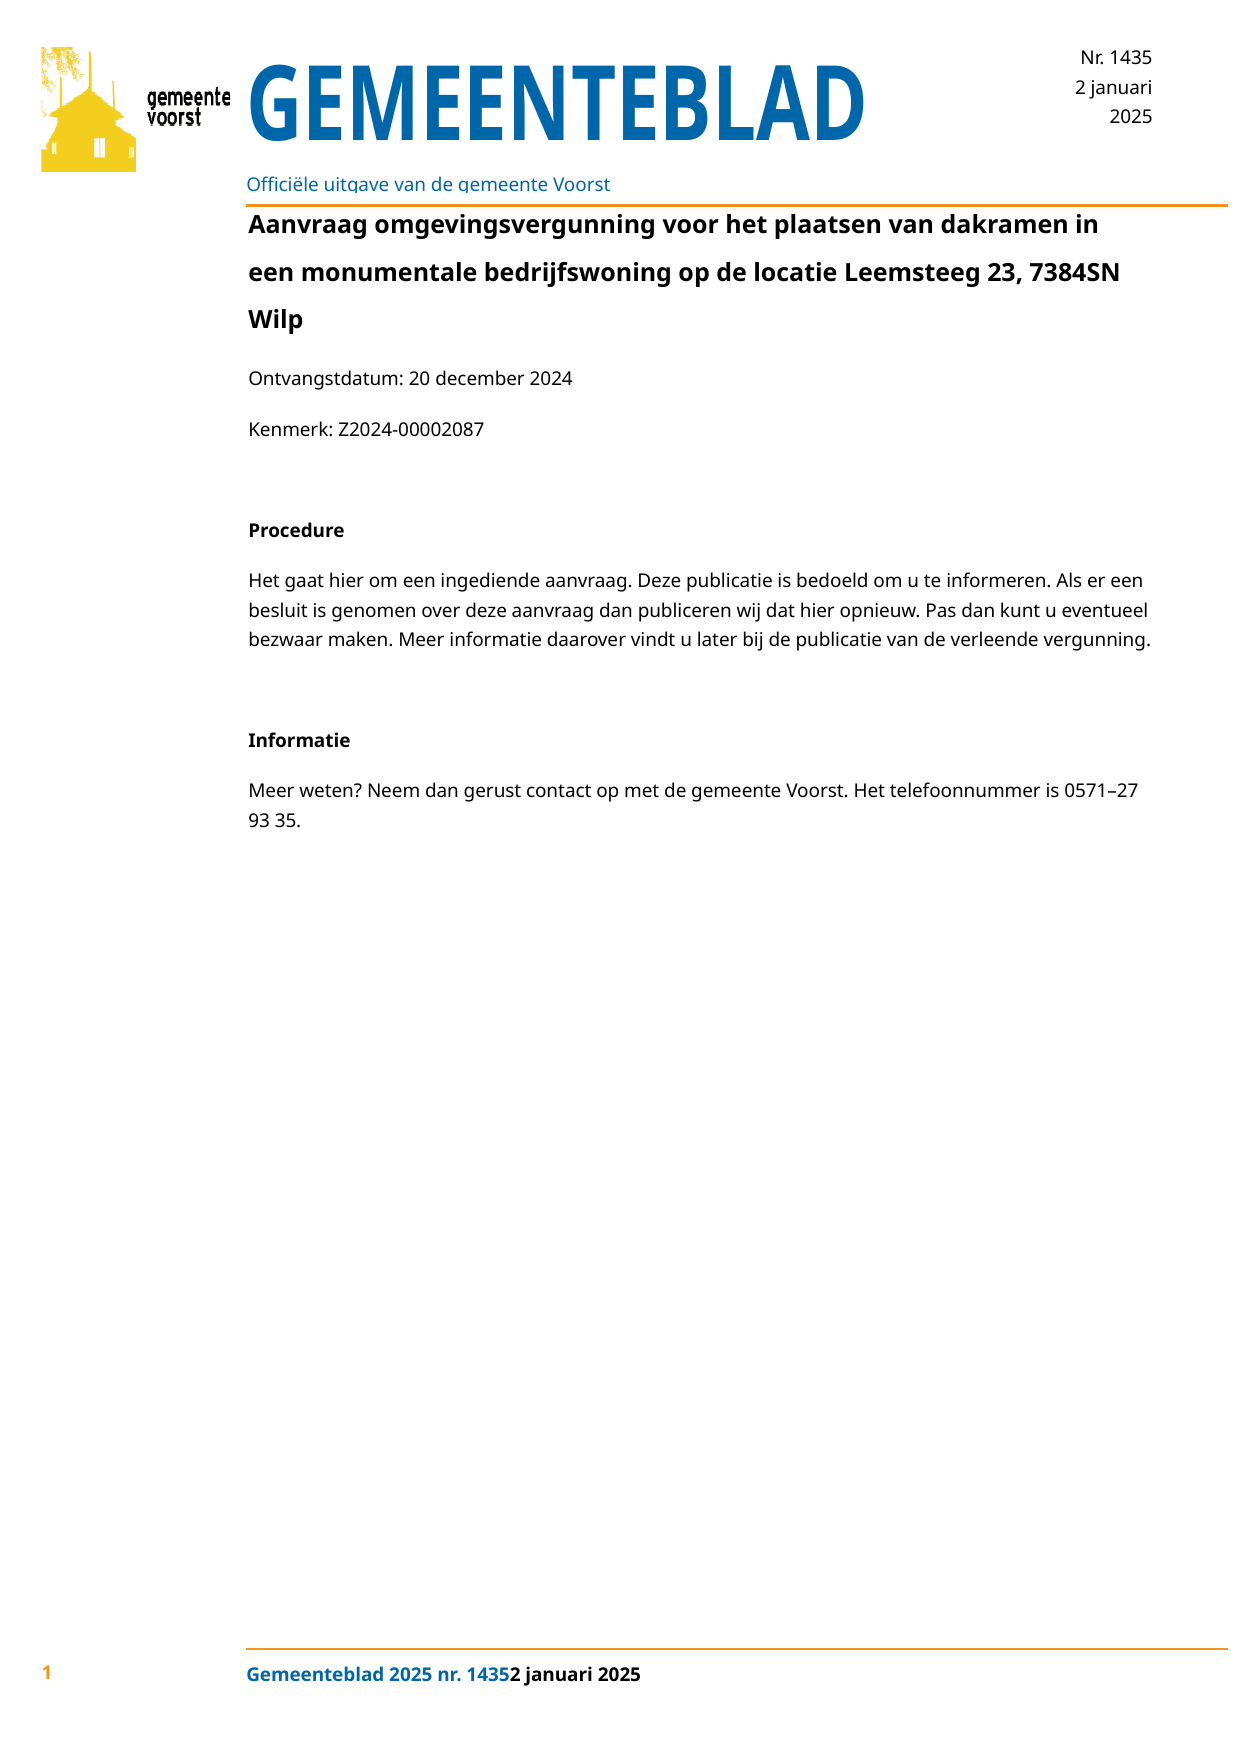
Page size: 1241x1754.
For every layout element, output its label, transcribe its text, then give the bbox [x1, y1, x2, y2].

picture [41, 47, 231, 172]
text Meer weten? Neem dan gerust contact op met de gemeente Voorst. Het telefoonnummer is 0571–27 93 35. [248, 778, 1152, 833]
text Het gaat hier om een ingediende aanvraag. Deze publicatie is bedoeld om u te informeren. Als er een besluit is genomen over deze aanvraag dan publiceren wij dat hier opnieuw. Pas dan kunt u eventueel bezwaar maken. Meer informatie daarover vindt u later bij de publicatie van de verleende vergunning. [248, 567, 1152, 652]
text Ontvangstdatum: 20 december 2024 [248, 366, 1152, 391]
text Procedure [248, 517, 1152, 542]
text Aanvraag omgevingsvergunning voor het plaatsen van dakramen in een monumentale bedrijfswoning op de locatie Leemsteeg 23, 7384SN Wilp [248, 207, 1152, 336]
text Informatie [248, 727, 1152, 753]
text Kenmerk: Z2024-00002087 [248, 416, 1152, 442]
